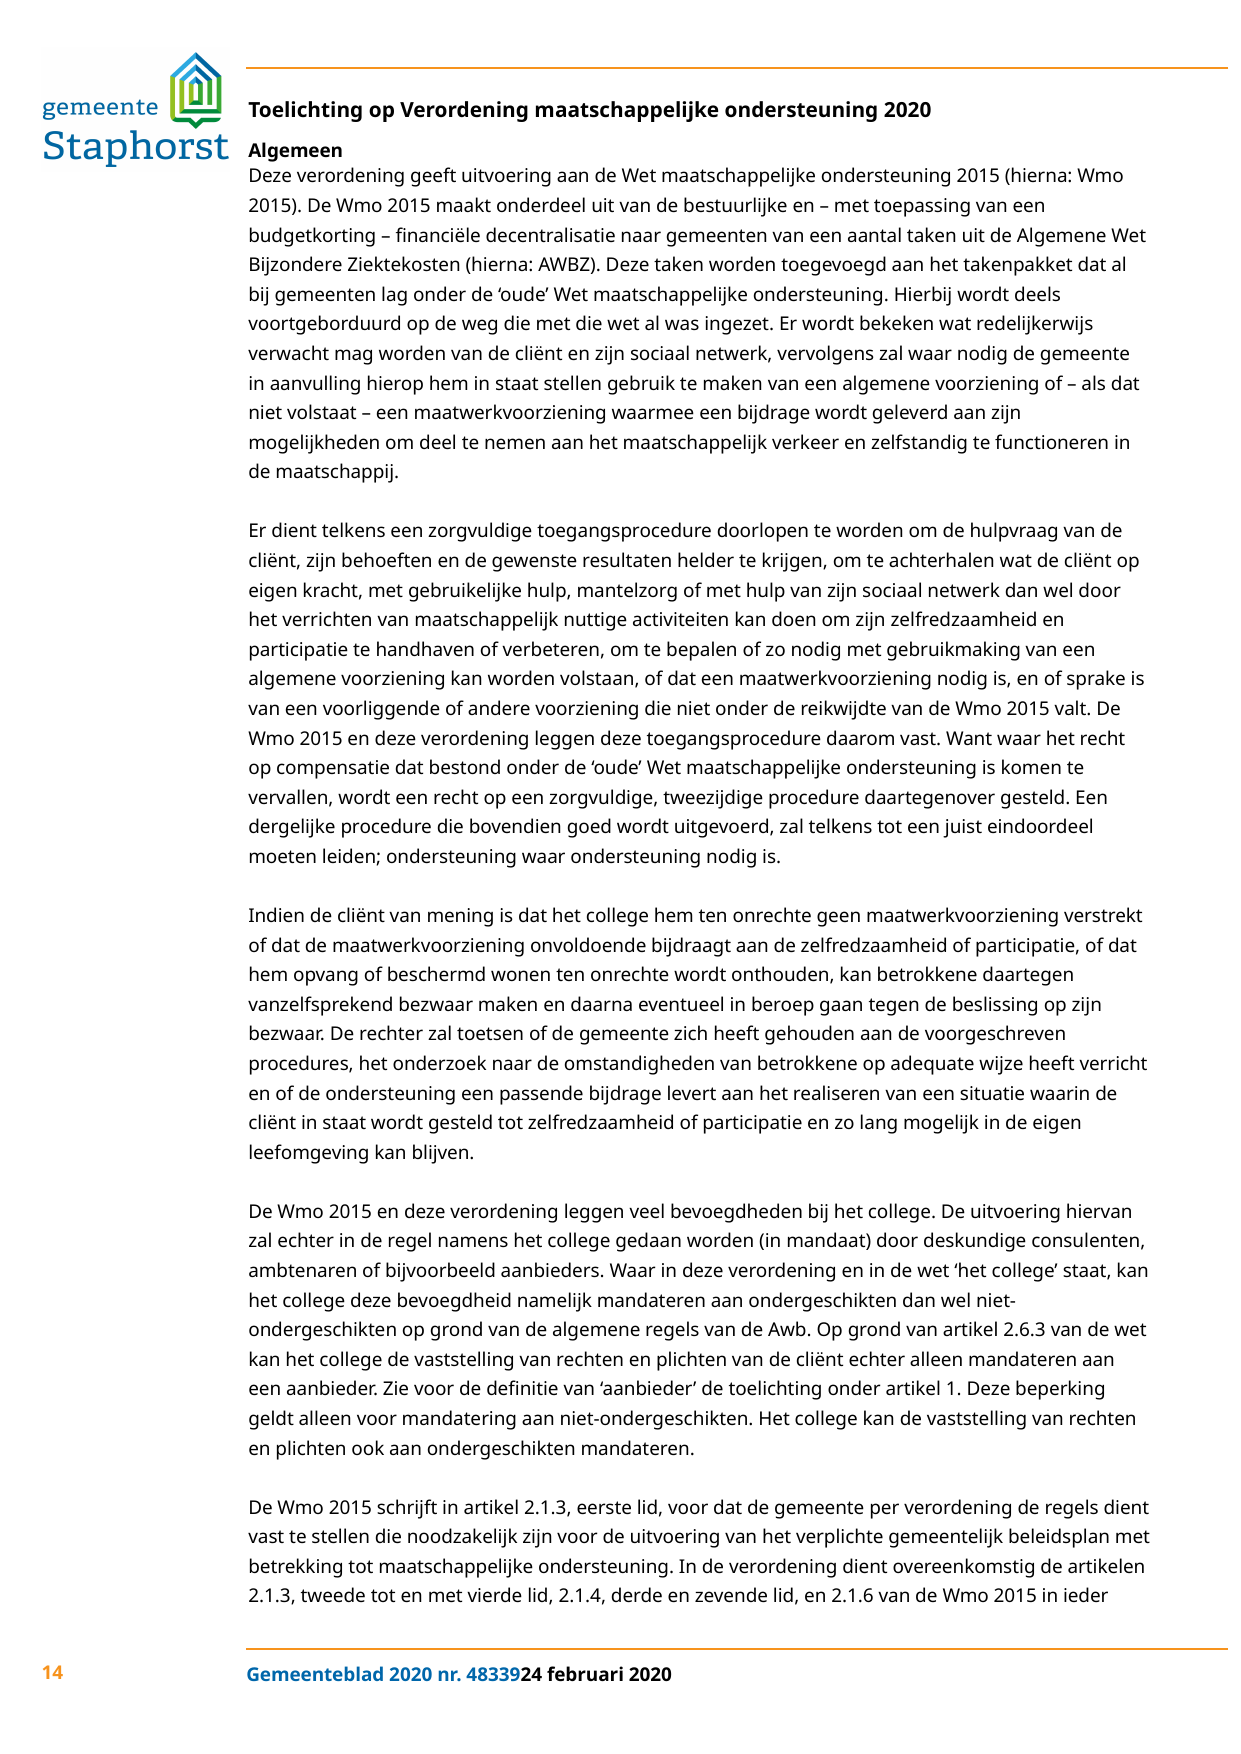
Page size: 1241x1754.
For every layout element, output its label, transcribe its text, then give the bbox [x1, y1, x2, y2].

picture [41, 47, 231, 172]
text Deze verordening geeft uitvoering aan de Wet maatschappelijke ondersteuning 2015 (hierna: Wmo 2015). De Wmo 2015 maakt onderdeel uit van de bestuurlijke en – met toepassing van een budgetkorting – financiële decentralisatie naar gemeenten van een aantal taken uit de Algemene Wet Bijzondere Ziektekosten (hierna: AWBZ). Deze taken worden toegevoegd aan het takenpakket dat al bij gemeenten lag onder de ‘oude’ Wet maatschappelijke ondersteuning. Hierbij wordt deels voortgeborduurd op de weg die met die wet al was ingezet. Er wordt bekeken wat redelijkerwijs verwacht mag worden van de cliënt en zijn sociaal netwerk, vervolgens zal waar nodig de gemeente in aanvulling hierop hem in staat stellen gebruik te maken van een algemene voorziening of – als dat niet volstaat – een maatwerkvoorziening waarmee een bijdrage wordt geleverd aan zijn mogelijkheden om deel te nemen aan het maatschappelijk verkeer en zelfstandig te functioneren in de maatschappij. [248, 163, 1152, 484]
text Indien de cliënt van mening is dat het college hem ten onrechte geen maatwerkvoorziening verstrekt of dat de maatwerkvoorziening onvoldoende bijdraagt aan de zelfredzaamheid of participatie, of dat hem opvang of beschermd wonen ten onrechte wordt onthouden, kan betrokkene daartegen vanzelfsprekend bezwaar maken en daarna eventueel in beroep gaan tegen de beslissing op zijn bezwaar. De rechter zal toetsen of de gemeente zich heeft gehouden aan de voorgeschreven procedures, het onderzoek naar de omstandigheden van betrokkene op adequate wijze heeft verricht en of de ondersteuning een passende bijdrage levert aan het realiseren van een situatie waarin de cliënt in staat wordt gesteld tot zelfredzaamheid of participatie en zo lang mogelijk in de eigen leefomgeving kan blijven. [248, 902, 1152, 1164]
text De Wmo 2015 schrijft in artikel 2.1.3, eerste lid, voor dat de gemeente per verordening de regels dient vast te stellen die noodzakelijk zijn voor de uitvoering van het verplichte gemeentelijk beleidsplan met betrekking tot maatschappelijke ondersteuning. In de verordening dient overeenkomstig de artikelen 2.1.3, tweede tot en met vierde lid, 2.1.4, derde en zevende lid, en 2.1.6 van de Wmo 2015 in ieder [248, 1494, 1152, 1608]
text Toelichting op Verordening maatschappelijke ondersteuning 2020 [248, 95, 1152, 123]
text Er dient telkens een zorgvuldige toegangsprocedure doorlopen te worden om de hulpvraag van de cliënt, zijn behoeften en de gewenste resultaten helder te krijgen, om te achterhalen wat de cliënt op eigen kracht, met gebruikelijke hulp, mantelzorg of met hulp van zijn sociaal netwerk dan wel door het verrichten van maatschappelijk nuttige activiteiten kan doen om zijn zelfredzaamheid en participatie te handhaven of verbeteren, om te bepalen of zo nodig met gebruikmaking van een algemene voorziening kan worden volstaan, of dat een maatwerkvoorziening nodig is, en of sprake is van een voorliggende of andere voorziening die niet onder de reikwijdte van de Wmo 2015 valt. De Wmo 2015 en deze verordening leggen deze toegangsprocedure daarom vast. Want waar het recht op compensatie dat bestond onder de ‘oude’ Wet maatschappelijke ondersteuning is komen te vervallen, wordt een recht op een zorgvuldige, tweezijdige procedure daartegenover gesteld. Een dergelijke procedure die bovendien goed wordt uitgevoerd, zal telkens tot een juist eindoordeel moeten leiden; ondersteuning waar ondersteuning nodig is. [248, 518, 1152, 869]
text De Wmo 2015 en deze verordening leggen veel bevoegdheden bij het college. De uitvoering hiervan zal echter in de regel namens het college gedaan worden (in mandaat) door deskundige consulenten, ambtenaren of bijvoorbeeld aanbieders. Waar in deze verordening en in de wet ‘het college’ staat, kan het college deze bevoegdheid namelijk mandateren aan ondergeschikten dan wel niet-ondergeschikten op grond van de algemene regels van de Awb. Op grond van artikel 2.6.3 van de wet kan het college de vaststelling van rechten en plichten van de cliënt echter alleen mandateren aan een aanbieder. Zie voor de definitie van ‘aanbieder’ de toelichting onder artikel 1. Deze beperking geldt alleen voor mandatering aan niet-ondergeschikten. Het college kan de vaststelling van rechten en plichten ook aan ondergeschikten mandateren. [248, 1198, 1152, 1460]
text Algemeen [248, 137, 1152, 163]
